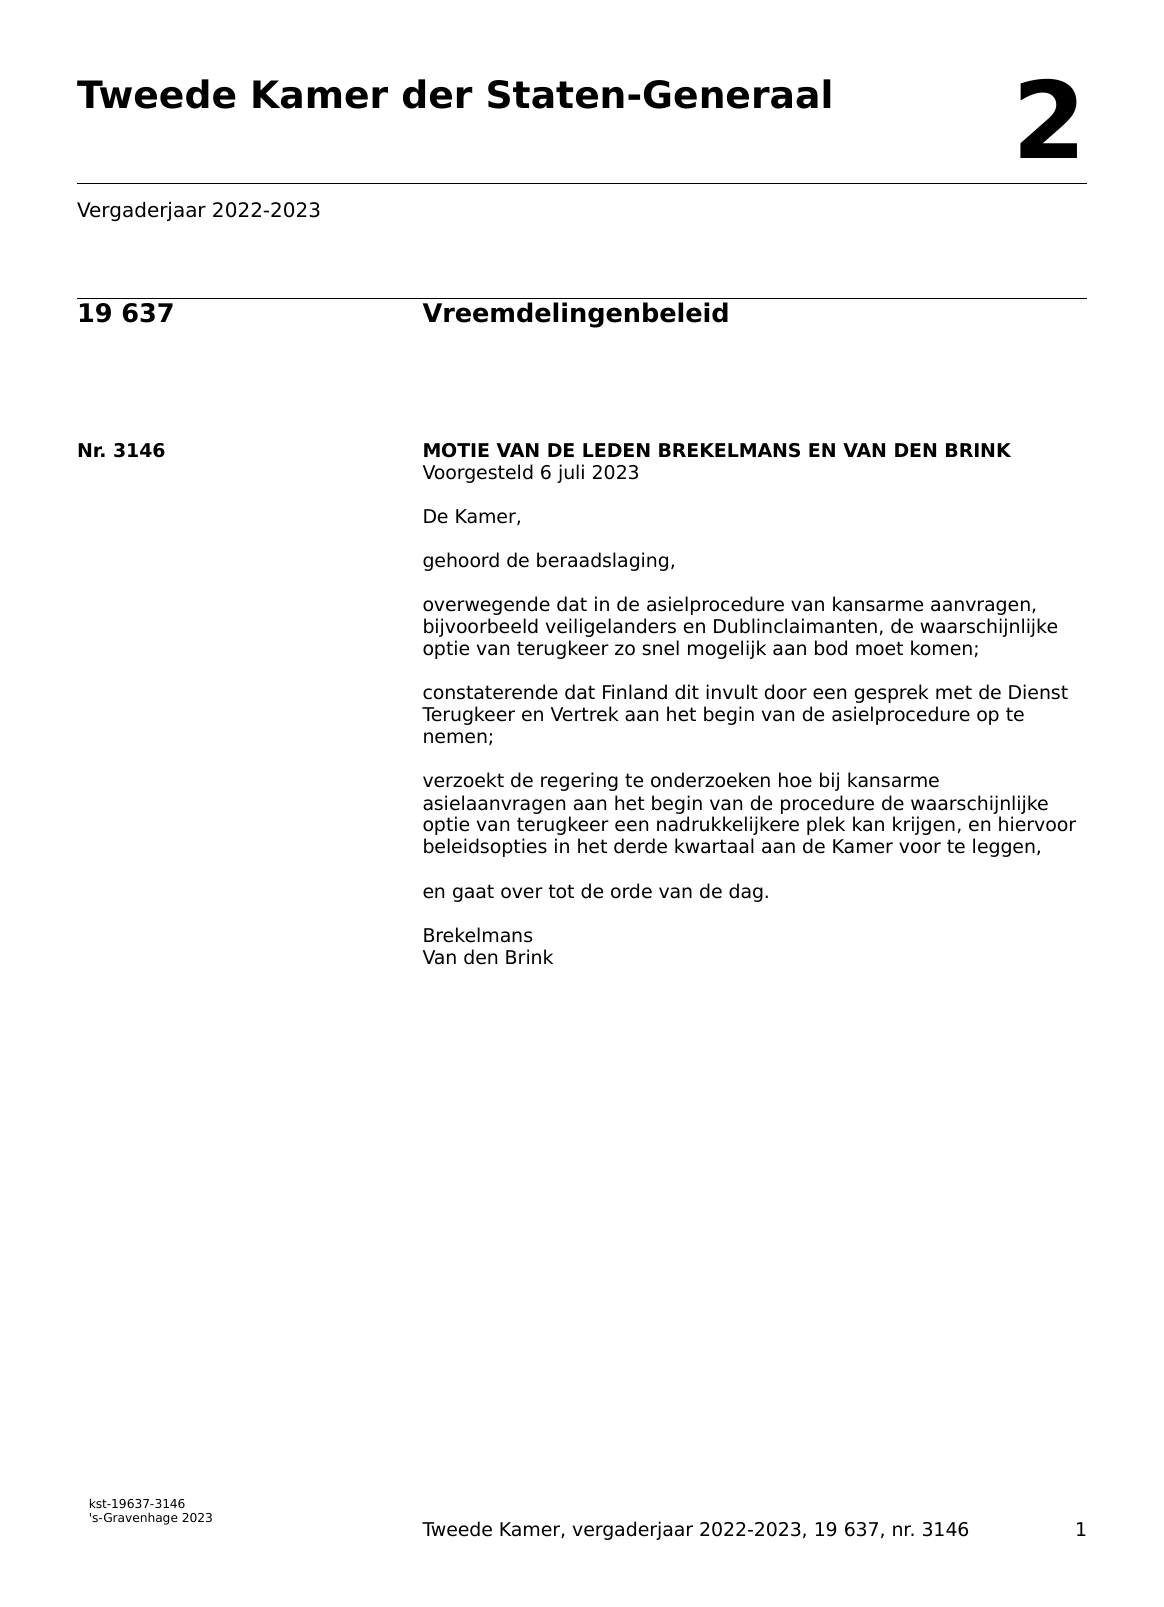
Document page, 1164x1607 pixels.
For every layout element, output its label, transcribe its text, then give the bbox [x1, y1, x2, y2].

text De Kamer, [422, 506, 1087, 528]
text overwegende dat in de asielprocedure van kansarme aanvragen, bijvoorbeeld veiligelanders en Dublinclaimanten, de waarschijnlijke optie van terugkeer zo snel mogelijk aan bod moet komen; [422, 594, 1087, 660]
text Brekelmans [422, 925, 1087, 947]
table_header Tweede Kamer der Staten-Generaal [77, 59, 886, 183]
table_header 2 [886, 59, 1087, 183]
text en gaat over tot de orde van de dag. [422, 881, 1087, 902]
text gehoord de beraadslaging, [422, 550, 1087, 572]
text 's-Gravenhage 2023 [88, 1511, 323, 1525]
text constaterende dat Finland dit invult door een gesprek met de Dienst Terugkeer en Vertrek aan het begin van de asielprocedure op te nemen; [422, 682, 1087, 748]
subtitle 19 637 Vreemdelingenbeleid [77, 299, 1087, 329]
text Voorgesteld 6 juli 2023 [422, 462, 1087, 484]
text verzoekt de regering te onderzoeken hoe bij kansarme asielaanvragen aan het begin van de procedure de waarschijnlijke optie van terugkeer een nadrukkelijkere plek kan krijgen, en hiervoor beleidsopties in het derde kwartaal aan de Kamer voor te leggen, [422, 770, 1087, 858]
text kst-19637-3146 [88, 1497, 323, 1511]
subtitle Nr. 3146 MOTIE VAN DE LEDEN BREKELMANS EN VAN DEN BRINK [77, 440, 1087, 462]
text Van den Brink [422, 947, 1087, 969]
table_cell Vergaderjaar 2022-2023 [77, 184, 1087, 298]
